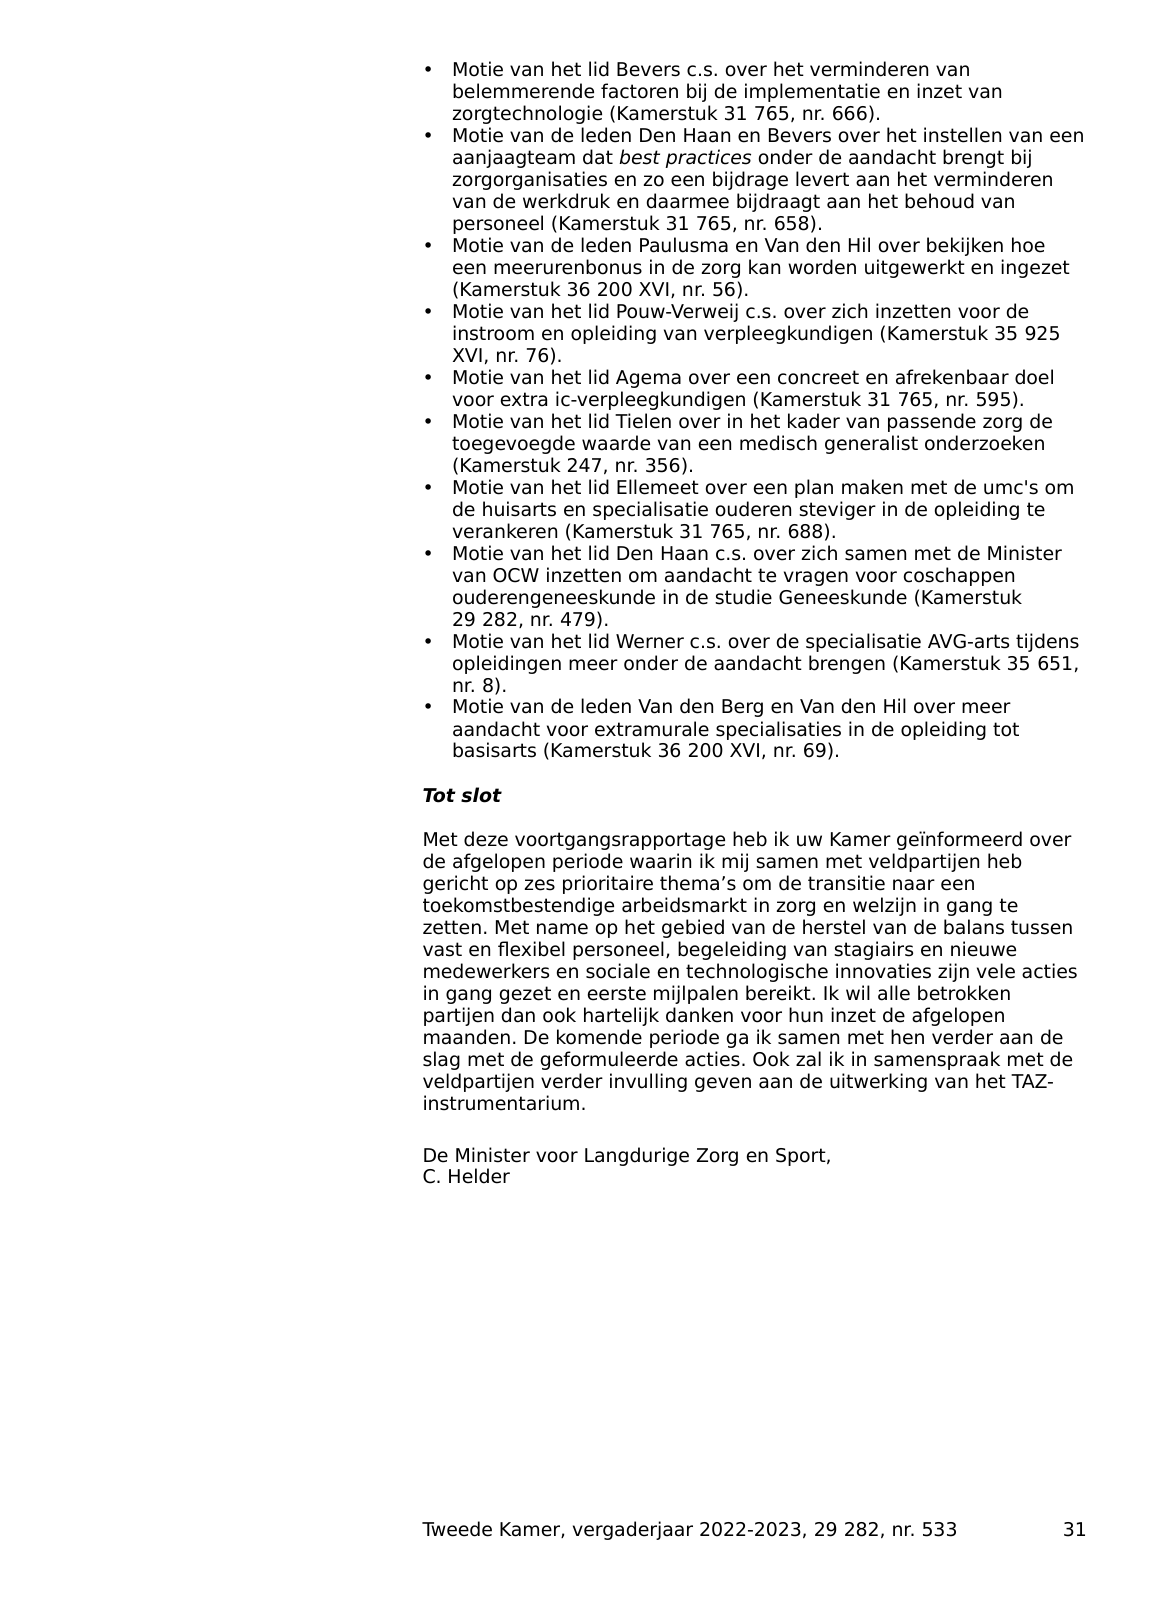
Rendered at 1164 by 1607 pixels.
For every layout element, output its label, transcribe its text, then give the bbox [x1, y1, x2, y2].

text • Motie van de leden Paulusma en Van den Hil over bekijken hoe een meerurenbonus in de zorg kan worden uitgewerkt en ingezet (Kamerstuk 36 200 XVI, nr. 56). [422, 235, 1087, 301]
text • Motie van de leden Den Haan en Bevers over het instellen van een aanjaagteam dat best practices onder de aandacht brengt bij zorgorganisaties en zo een bijdrage levert aan het verminderen van de werkdruk en daarmee bijdraagt aan het behoud van personeel (Kamerstuk 31 765, nr. 658). [422, 125, 1087, 235]
text • Motie van het lid Werner c.s. over de specialisatie AVG-arts tijdens opleidingen meer onder de aandacht brengen (Kamerstuk 35 651, nr. 8). [422, 631, 1087, 696]
text • Motie van het lid Ellemeet over een plan maken met de umc's om de huisarts en specialisatie ouderen steviger in de opleiding te verankeren (Kamerstuk 31 765, nr. 688). [422, 477, 1087, 543]
text • Motie van het lid Agema over een concreet en afrekenbaar doel voor extra ic-verpleegkundigen (Kamerstuk 31 765, nr. 595). [422, 367, 1087, 411]
text • Motie van het lid Pouw-Verweij c.s. over zich inzetten voor de instroom en opleiding van verpleegkundigen (Kamerstuk 35 925 XVI, nr. 76). [422, 301, 1087, 367]
text • Motie van het lid Tielen over in het kader van passende zorg de toegevoegde waarde van een medisch generalist onderzoeken (Kamerstuk 247, nr. 356). [422, 411, 1087, 477]
text • Motie van het lid Den Haan c.s. over zich samen met de Minister van OCW inzetten om aandacht te vragen voor coschappen ouderengeneeskunde in de studie Geneeskunde (Kamerstuk 29 282, nr. 479). [422, 543, 1087, 631]
text De Minister voor Langdurige Zorg en Sport, C. Helder [422, 1144, 1087, 1188]
subtitle Tot slot [422, 784, 1087, 807]
text Met deze voortgangsrapportage heb ik uw Kamer geïnformeerd over de afgelopen periode waarin ik mij samen met veldpartijen heb gericht op zes prioritaire thema’s om de transitie naar een toekomstbestendige arbeidsmarkt in zorg en welzijn in gang te zetten. Met name op het gebied van de herstel van de balans tussen vast en flexibel personeel, begeleiding van stagiairs en nieuwe medewerkers en sociale en technologische innovaties zijn vele acties in gang gezet en eerste mijlpalen bereikt. Ik wil alle betrokken partijen dan ook hartelijk danken voor hun inzet de afgelopen maanden. De komende periode ga ik samen met hen verder aan de slag met de geformuleerde acties. Ook zal ik in samenspraak met de veldpartijen verder invulling geven aan de uitwerking van het TAZ-instrumentarium. [422, 829, 1087, 1114]
text • Motie van de leden Van den Berg en Van den Hil over meer aandacht voor extramurale specialisaties in de opleiding tot basisarts (Kamerstuk 36 200 XVI, nr. 69). [422, 696, 1087, 762]
text • Motie van het lid Bevers c.s. over het verminderen van belemmerende factoren bij de implementatie en inzet van zorgtechnologie (Kamerstuk 31 765, nr. 666). [422, 59, 1087, 125]
